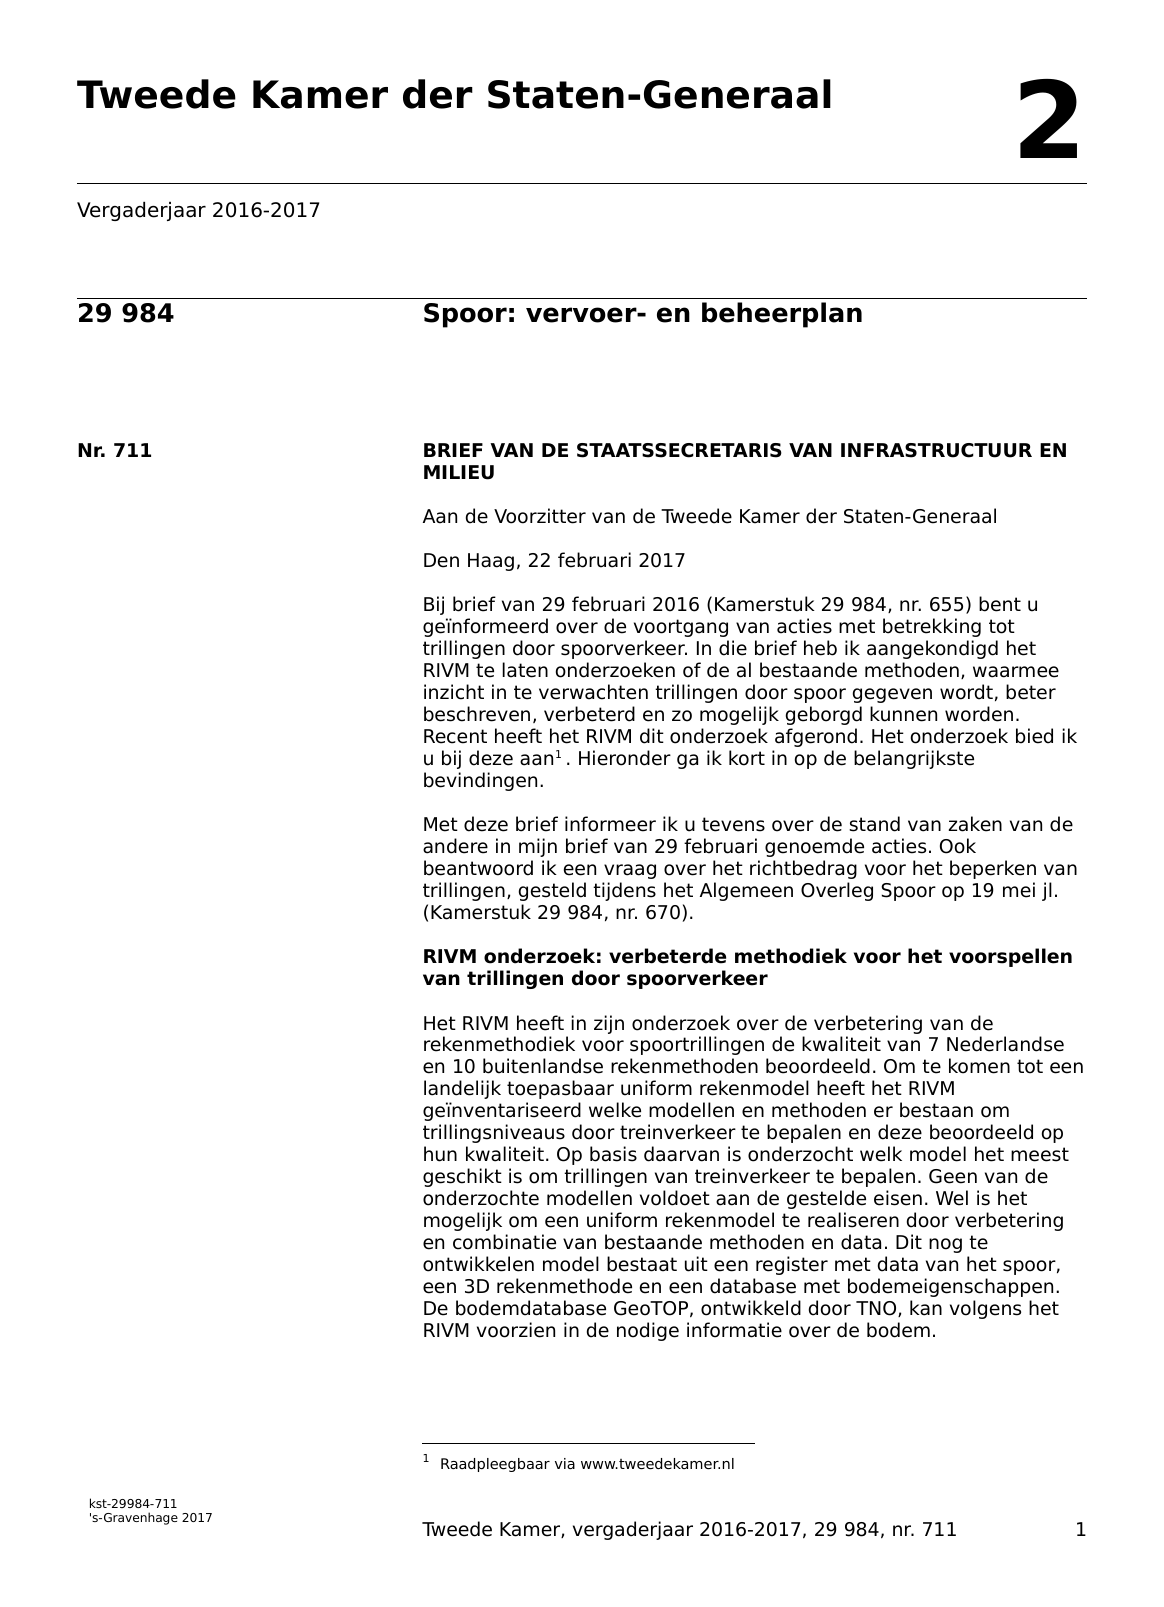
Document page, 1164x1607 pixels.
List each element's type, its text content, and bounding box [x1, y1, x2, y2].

subtitle Nr. 711 BRIEF VAN DE STAATSSECRETARIS VAN INFRASTRUCTUUR EN MILIEU [77, 440, 1087, 484]
subtitle 29 984 Spoor: vervoer- en beheerplan [77, 299, 1087, 329]
text 's-Gravenhage 2017 [88, 1511, 323, 1525]
table_header Tweede Kamer der Staten-Generaal [77, 59, 886, 183]
text kst-29984-711 [88, 1497, 323, 1511]
table_cell Vergaderjaar 2016-2017 [77, 184, 1087, 298]
text Met deze brief informeer ik u tevens over de stand van zaken van de andere in mijn brief van 29 februari genoemde acties. Ook beantwoord ik een vraag over het richtbedrag voor het beperken van trillingen, gesteld tijdens het Algemeen Overleg Spoor op 19 mei jl. (Kamerstuk 29 984, nr. 670). [422, 814, 1087, 924]
text Raadpleegbaar via www.tweedekamer.nl [422, 1452, 1087, 1474]
subtitle RIVM onderzoek: verbeterde methodiek voor het voorspellen van trillingen door spoorverkeer [422, 946, 1087, 990]
table_header 2 [886, 59, 1087, 183]
text Bij brief van 29 februari 2016 (Kamerstuk 29 984, nr. 655) bent u geïnformeerd over de voortgang van acties met betrekking tot trillingen door spoorverkeer. In die brief heb ik aangekondigd het RIVM te laten onderzoeken of de al bestaande methoden, waarmee inzicht in te verwachten trillingen door spoor gegeven wordt, beter beschreven, verbeterd en zo mogelijk geborgd kunnen worden. Recent heeft het RIVM dit onderzoek afgerond. Het onderzoek bied ik u bij deze aan. Hieronder ga ik kort in op de belangrijkste bevindingen. [422, 594, 1087, 792]
text Aan de Voorzitter van de Tweede Kamer der Staten-Generaal [422, 506, 1087, 528]
text Den Haag, 22 februari 2017 [422, 550, 1087, 572]
text Het RIVM heeft in zijn onderzoek over de verbetering van de rekenmethodiek voor spoortrillingen de kwaliteit van 7 Nederlandse en 10 buitenlandse rekenmethoden beoordeeld. Om te komen tot een landelijk toepasbaar uniform rekenmodel heeft het RIVM geïnventariseerd welke modellen en methoden er bestaan om trillingsniveaus door treinverkeer te bepalen en deze beoordeeld op hun kwaliteit. Op basis daarvan is onderzocht welk model het meest geschikt is om trillingen van treinverkeer te bepalen. Geen van de onderzochte modellen voldoet aan de gestelde eisen. Wel is het mogelijk om een uniform rekenmodel te realiseren door verbetering en combinatie van bestaande methoden en data. Dit nog te ontwikkelen model bestaat uit een register met data van het spoor, een 3D rekenmethode en een database met bodemeigenschappen. De bodemdatabase GeoTOP, ontwikkeld door TNO, kan volgens het RIVM voorzien in de nodige informatie over de bodem. [422, 1012, 1087, 1342]
